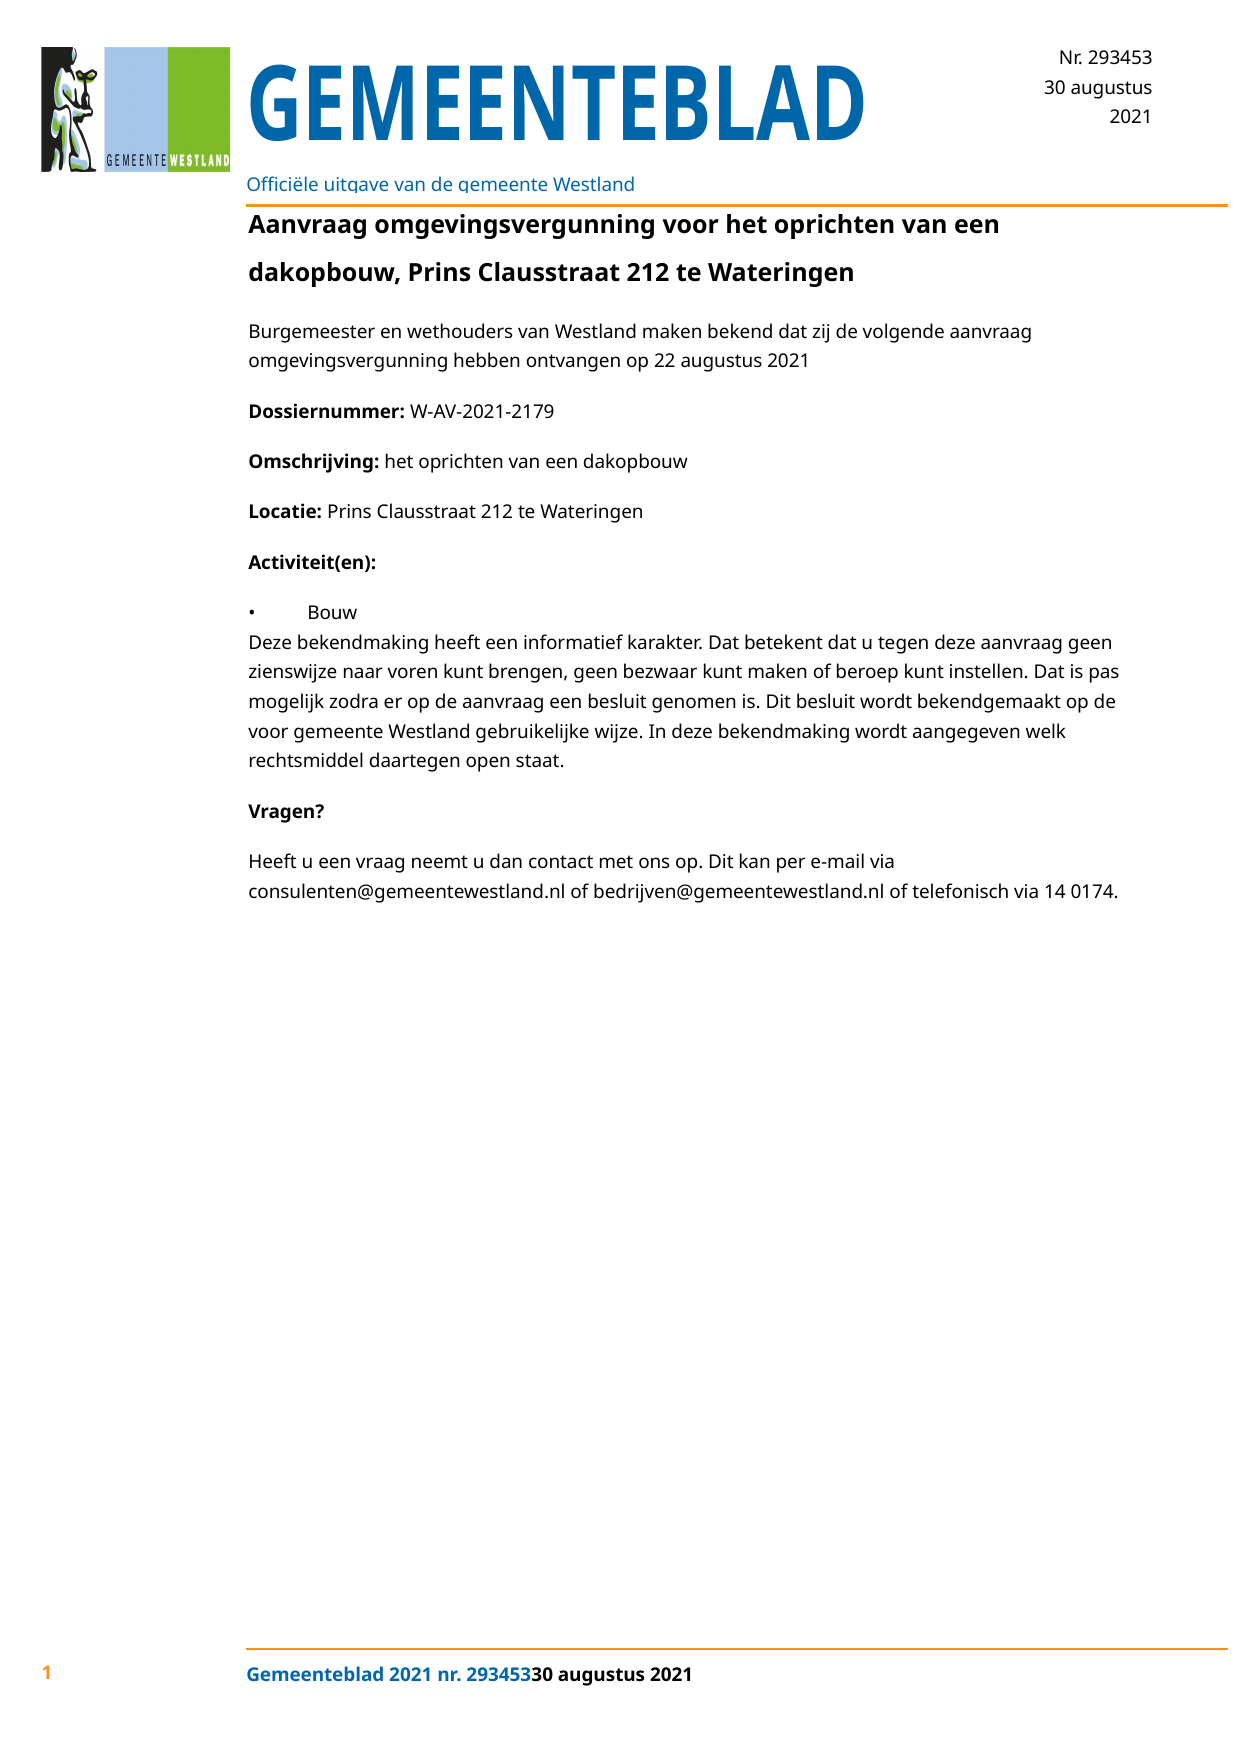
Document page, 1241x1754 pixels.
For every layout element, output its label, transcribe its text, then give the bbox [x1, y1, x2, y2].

picture [41, 47, 231, 172]
text Vragen? [248, 798, 1152, 824]
text Deze bekendmaking heeft een informatief karakter. Dat betekent dat u tegen deze aanvraag geen zienswijze naar voren kunt brengen, geen bezwaar kunt maken of beroep kunt instellen. Dat is pas mogelijk zodra er op de aanvraag een besluit genomen is. Dit besluit wordt bekendgemaakt op de voor gemeente Westland gebruikelijke wijze. In deze bekendmaking wordt aangegeven welk rechtsmiddel daartegen open staat. [248, 629, 1152, 773]
text Heeft u een vraag neemt u dan contact met ons op. Dit kan per e-mail via consulenten@gemeentewestland.nl of bedrijven@gemeentewestland.nl of telefonisch via 14 0174. [248, 848, 1152, 904]
text Aanvraag omgevingsvergunning voor het oprichten van een dakopbouw, Prins Clausstraat 212 te Wateringen [248, 207, 1152, 288]
text Dossiernummer: W-AV-2021-2179 [248, 398, 1152, 424]
list Bouw [248, 599, 1152, 625]
text Activiteit(en): [248, 549, 1152, 575]
text Omschrijving: het oprichten van een dakopbouw [248, 448, 1152, 474]
text Locatie: Prins Clausstraat 212 te Wateringen [248, 499, 1152, 524]
text Burgemeester en wethouders van Westland maken bekend dat zij de volgende aanvraag omgevingsvergunning hebben ontvangen op 22 augustus 2021 [248, 318, 1152, 373]
